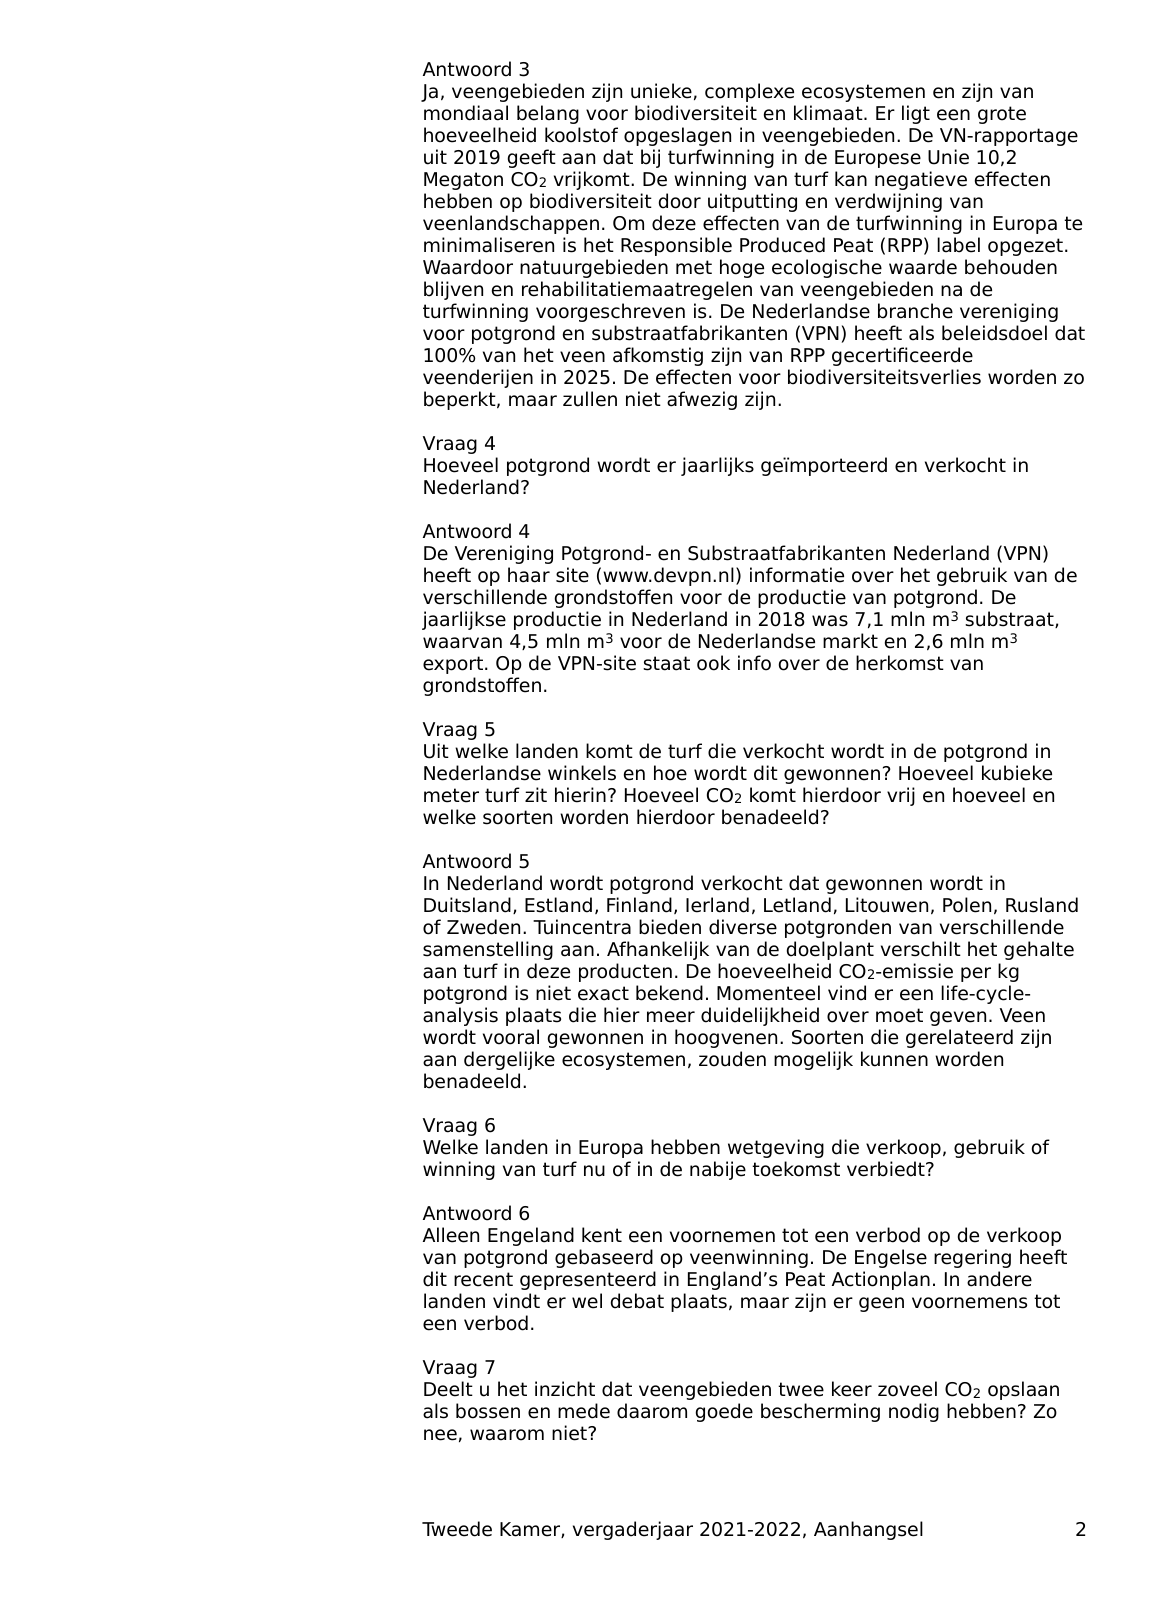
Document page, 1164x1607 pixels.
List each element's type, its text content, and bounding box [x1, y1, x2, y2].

text Antwoord 5 [422, 851, 1087, 873]
text Hoeveel potgrond wordt er jaarlijks geïmporteerd en verkocht in Nederland? [422, 455, 1087, 499]
text Alleen Engeland kent een voornemen tot een verbod op de verkoop van potgrond gebaseerd op veenwinning. De Engelse regering heeft dit recent gepresenteerd in England’s Peat Actionplan. In andere landen vindt er wel debat plaats, maar zijn er geen voornemens tot een verbod. [422, 1225, 1087, 1335]
text Vraag 5 [422, 719, 1087, 741]
text Vraag 7 [422, 1357, 1087, 1379]
text Ja, veengebieden zijn unieke, complexe ecosystemen en zijn van mondiaal belang voor biodiversiteit en klimaat. Er ligt een grote hoeveelheid koolstof opgeslagen in veengebieden. De VN-rapportage uit 2019 geeft aan dat bij turfwinning in de Europese Unie 10,2 Megaton CO2 vrijkomt. De winning van turf kan negatieve effecten hebben op biodiversiteit door uitputting en verdwijning van veenlandschappen. Om deze effecten van de turfwinning in Europa te minimaliseren is het Responsible Produced Peat (RPP) label opgezet. Waardoor natuurgebieden met hoge ecologische waarde behouden blijven en rehabilitatiemaatregelen van veengebieden na de turfwinning voorgeschreven is. De Nederlandse branche vereniging voor potgrond en substraatfabrikanten (VPN) heeft als beleidsdoel dat 100% van het veen afkomstig zijn van RPP gecertificeerde veenderijen in 2025. De effecten voor biodiversiteitsverlies worden zo beperkt, maar zullen niet afwezig zijn. [422, 81, 1087, 411]
text Antwoord 3 [422, 59, 1087, 81]
text Antwoord 6 [422, 1203, 1087, 1225]
text Vraag 4 [422, 433, 1087, 455]
text In Nederland wordt potgrond verkocht dat gewonnen wordt in Duitsland, Estland, Finland, Ierland, Letland, Litouwen, Polen, Rusland of Zweden. Tuincentra bieden diverse potgronden van verschillende samenstelling aan. Afhankelijk van de doelplant verschilt het gehalte aan turf in deze producten. De hoeveelheid CO2-emissie per kg potgrond is niet exact bekend. Momenteel vind er een life-cycle-analysis plaats die hier meer duidelijkheid over moet geven. Veen wordt vooral gewonnen in hoogvenen. Soorten die gerelateerd zijn aan dergelijke ecosystemen, zouden mogelijk kunnen worden benadeeld. [422, 873, 1087, 1093]
text De Vereniging Potgrond- en Substraatfabrikanten Nederland (VPN) heeft op haar site (www.devpn.nl) informatie over het gebruik van de verschillende grondstoffen voor de productie van potgrond. De jaarlijkse productie in Nederland in 2018 was 7,1 mln m3 substraat, waarvan 4,5 mln m3 voor de Nederlandse markt en 2,6 mln m3 export. Op de VPN-site staat ook info over de herkomst van grondstoffen. [422, 543, 1087, 697]
text Deelt u het inzicht dat veengebieden twee keer zoveel CO2 opslaan als bossen en mede daarom goede bescherming nodig hebben? Zo nee, waarom niet? [422, 1379, 1087, 1445]
text Antwoord 4 [422, 521, 1087, 543]
text Vraag 6 [422, 1115, 1087, 1137]
text Welke landen in Europa hebben wetgeving die verkoop, gebruik of winning van turf nu of in de nabije toekomst verbiedt? [422, 1137, 1087, 1181]
text Uit welke landen komt de turf die verkocht wordt in de potgrond in Nederlandse winkels en hoe wordt dit gewonnen? Hoeveel kubieke meter turf zit hierin? Hoeveel CO2 komt hierdoor vrij en hoeveel en welke soorten worden hierdoor benadeeld? [422, 741, 1087, 829]
